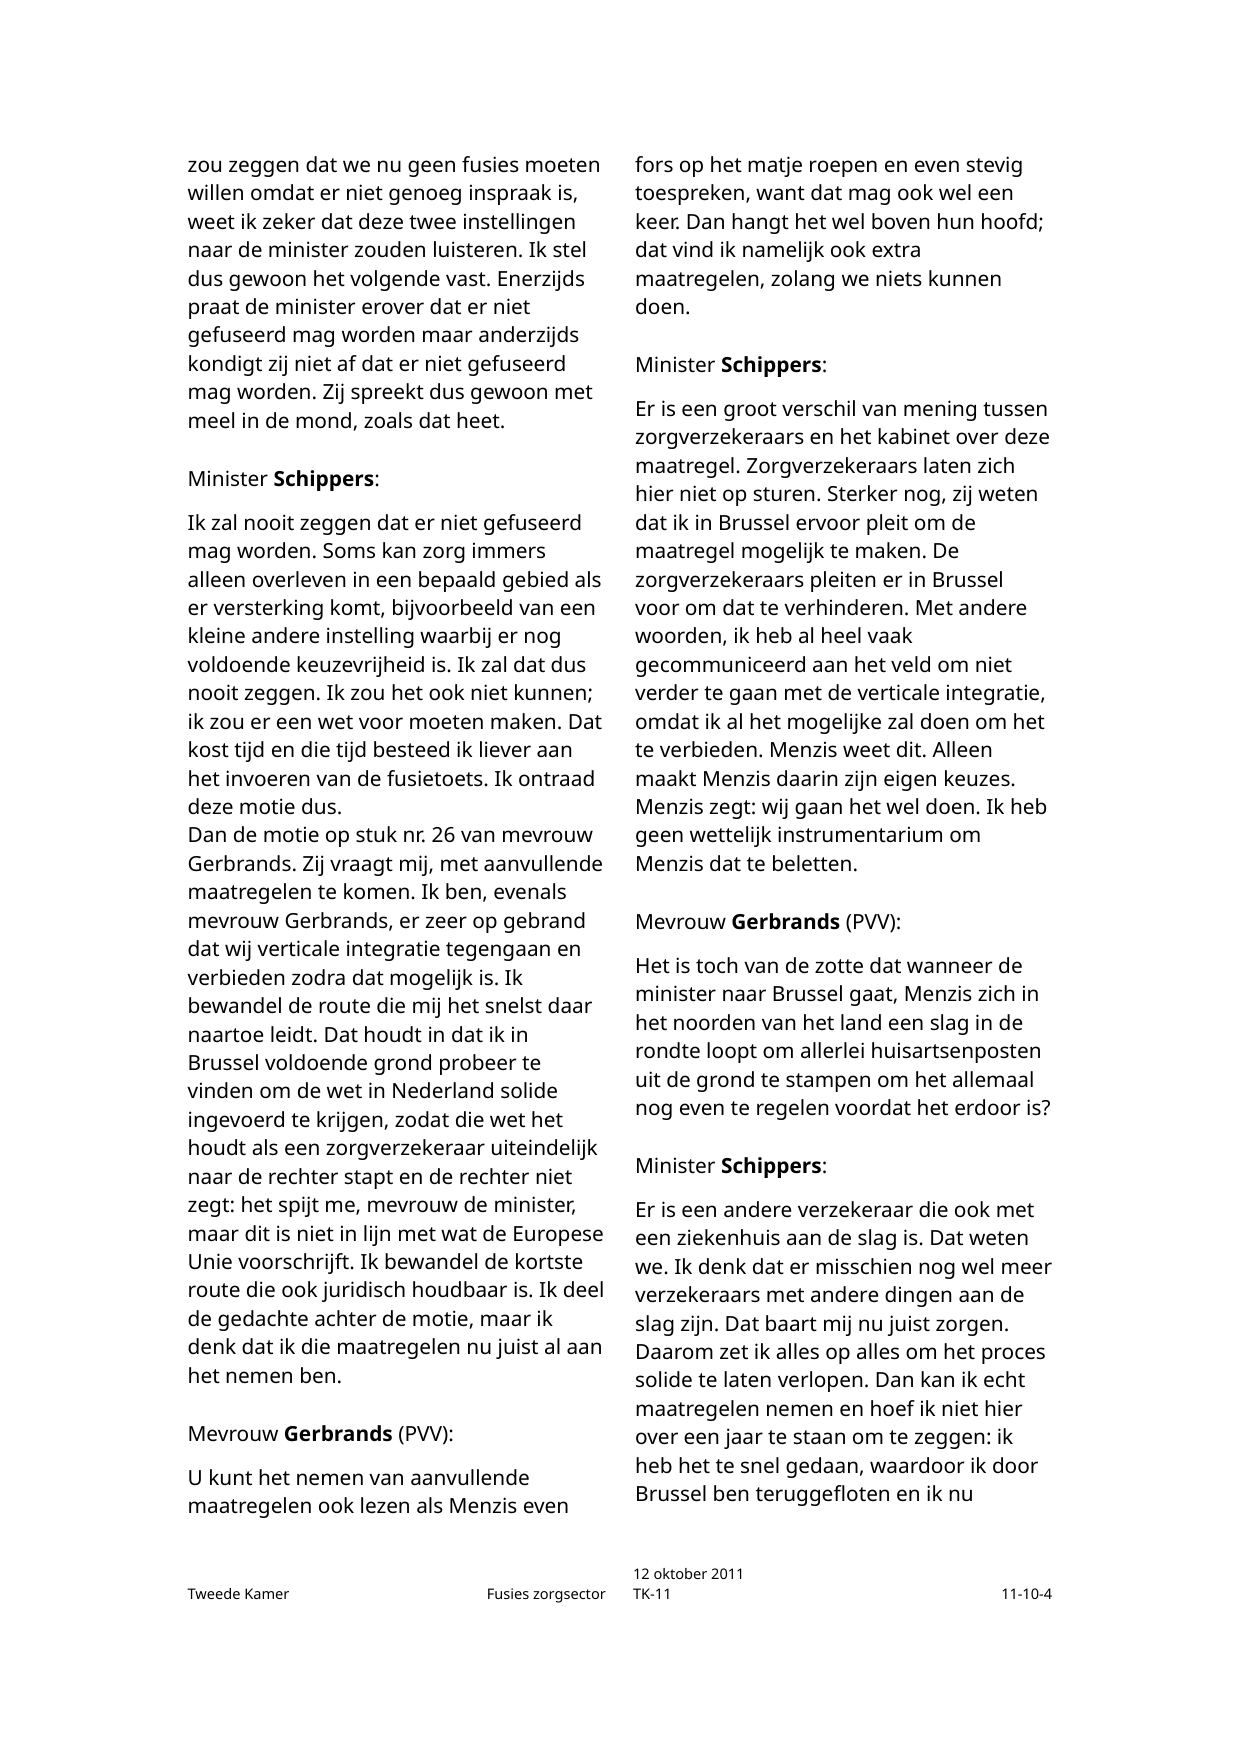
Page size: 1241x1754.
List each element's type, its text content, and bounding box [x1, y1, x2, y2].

text Minister Schippers: [635, 1152, 1053, 1180]
text Minister Schippers: [635, 351, 1053, 379]
text Mevrouw Gerbrands (PVV): [635, 907, 1053, 936]
text zou zeggen dat we nu geen fusies moeten willen omdat er niet genoeg inspraak is, weet ik zeker dat deze twee instellingen naar de minister zouden luisteren. Ik stel dus gewoon het volgende vast. Enerzijds praat de minister erover dat er niet gefuseerd mag worden maar anderzijds kondigt zij niet af dat er niet gefuseerd mag worden. Zij spreekt dus gewoon met meel in de mond, zoals dat heet. [187, 150, 605, 434]
text fors op het matje roepen en even stevig toespreken, want dat mag ook wel een keer. Dan hangt het wel boven hun hoofd; dat vind ik namelijk ook extra maatregelen, zolang we niets kunnen doen. [635, 150, 1053, 321]
text Er is een andere verzekeraar die ook met een ziekenhuis aan de slag is. Dat weten we. Ik denk dat er misschien nog wel meer verzekeraars met andere dingen aan de slag zijn. Dat baart mij nu juist zorgen. Daarom zet ik alles op alles om het proces solide te laten verlopen. Dan kan ik echt maatregelen nemen en hoef ik niet hier over een jaar te staan om te zeggen: ik heb het te snel gedaan, waardoor ik door Brussel ben teruggefloten en ik nu [635, 1195, 1053, 1508]
text Dan de motie op stuk nr. 26 van mevrouw Gerbrands. Zij vraagt mij, met aanvullende maatregelen te komen. Ik ben, evenals mevrouw Gerbrands, er zeer op gebrand dat wij verticale integratie tegengaan en verbieden zodra dat mogelijk is. Ik bewandel de route die mij het snelst daar naartoe leidt. Dat houdt in dat ik in Brussel voldoende grond probeer te vinden om de wet in Nederland solide ingevoerd te krijgen, zodat die wet het houdt als een zorgverzekeraar uiteindelijk naar de rechter stapt en de rechter niet zegt: het spijt me, mevrouw de minister, maar dit is niet in lijn met wat de Europese Unie voorschrijft. Ik bewandel de kortste route die ook juridisch houdbaar is. Ik deel de gedachte achter de motie, maar ik denk dat ik die maatregelen nu juist al aan het nemen ben. [187, 821, 605, 1389]
text Ik zal nooit zeggen dat er niet gefuseerd mag worden. Soms kan zorg immers alleen overleven in een bepaald gebied als er versterking komt, bijvoorbeeld van een kleine andere instelling waarbij er nog voldoende keuzevrijheid is. Ik zal dat dus nooit zeggen. Ik zou het ook niet kunnen; ik zou er een wet voor moeten maken. Dat kost tijd en die tijd besteed ik liever aan het invoeren van de fusietoets. Ik ontraad deze motie dus. [187, 508, 605, 821]
text Het is toch van de zotte dat wanneer de minister naar Brussel gaat, Menzis zich in het noorden van het land een slag in de rondte loopt om allerlei huisartsenposten uit de grond te stampen om het allemaal nog even te regelen voordat het erdoor is? [635, 951, 1053, 1122]
text Er is een groot verschil van mening tussen zorgverzekeraars en het kabinet over deze maatregel. Zorgverzekeraars laten zich hier niet op sturen. Sterker nog, zij weten dat ik in Brussel ervoor pleit om de maatregel mogelijk te maken. De zorgverzekeraars pleiten er in Brussel voor om dat te verhinderen. Met andere woorden, ik heb al heel vaak gecommuniceerd aan het veld om niet verder te gaan met de verticale integratie, omdat ik al het mogelijke zal doen om het te verbieden. Menzis weet dit. Alleen maakt Menzis daarin zijn eigen keuzes. Menzis zegt: wij gaan het wel doen. Ik heb geen wettelijk instrumentarium om Menzis dat te beletten. [635, 394, 1053, 877]
text Mevrouw Gerbrands (PVV): [187, 1419, 605, 1448]
text Minister Schippers: [187, 464, 605, 493]
text U kunt het nemen van aanvullende maatregelen ook lezen als Menzis even [187, 1463, 605, 1520]
